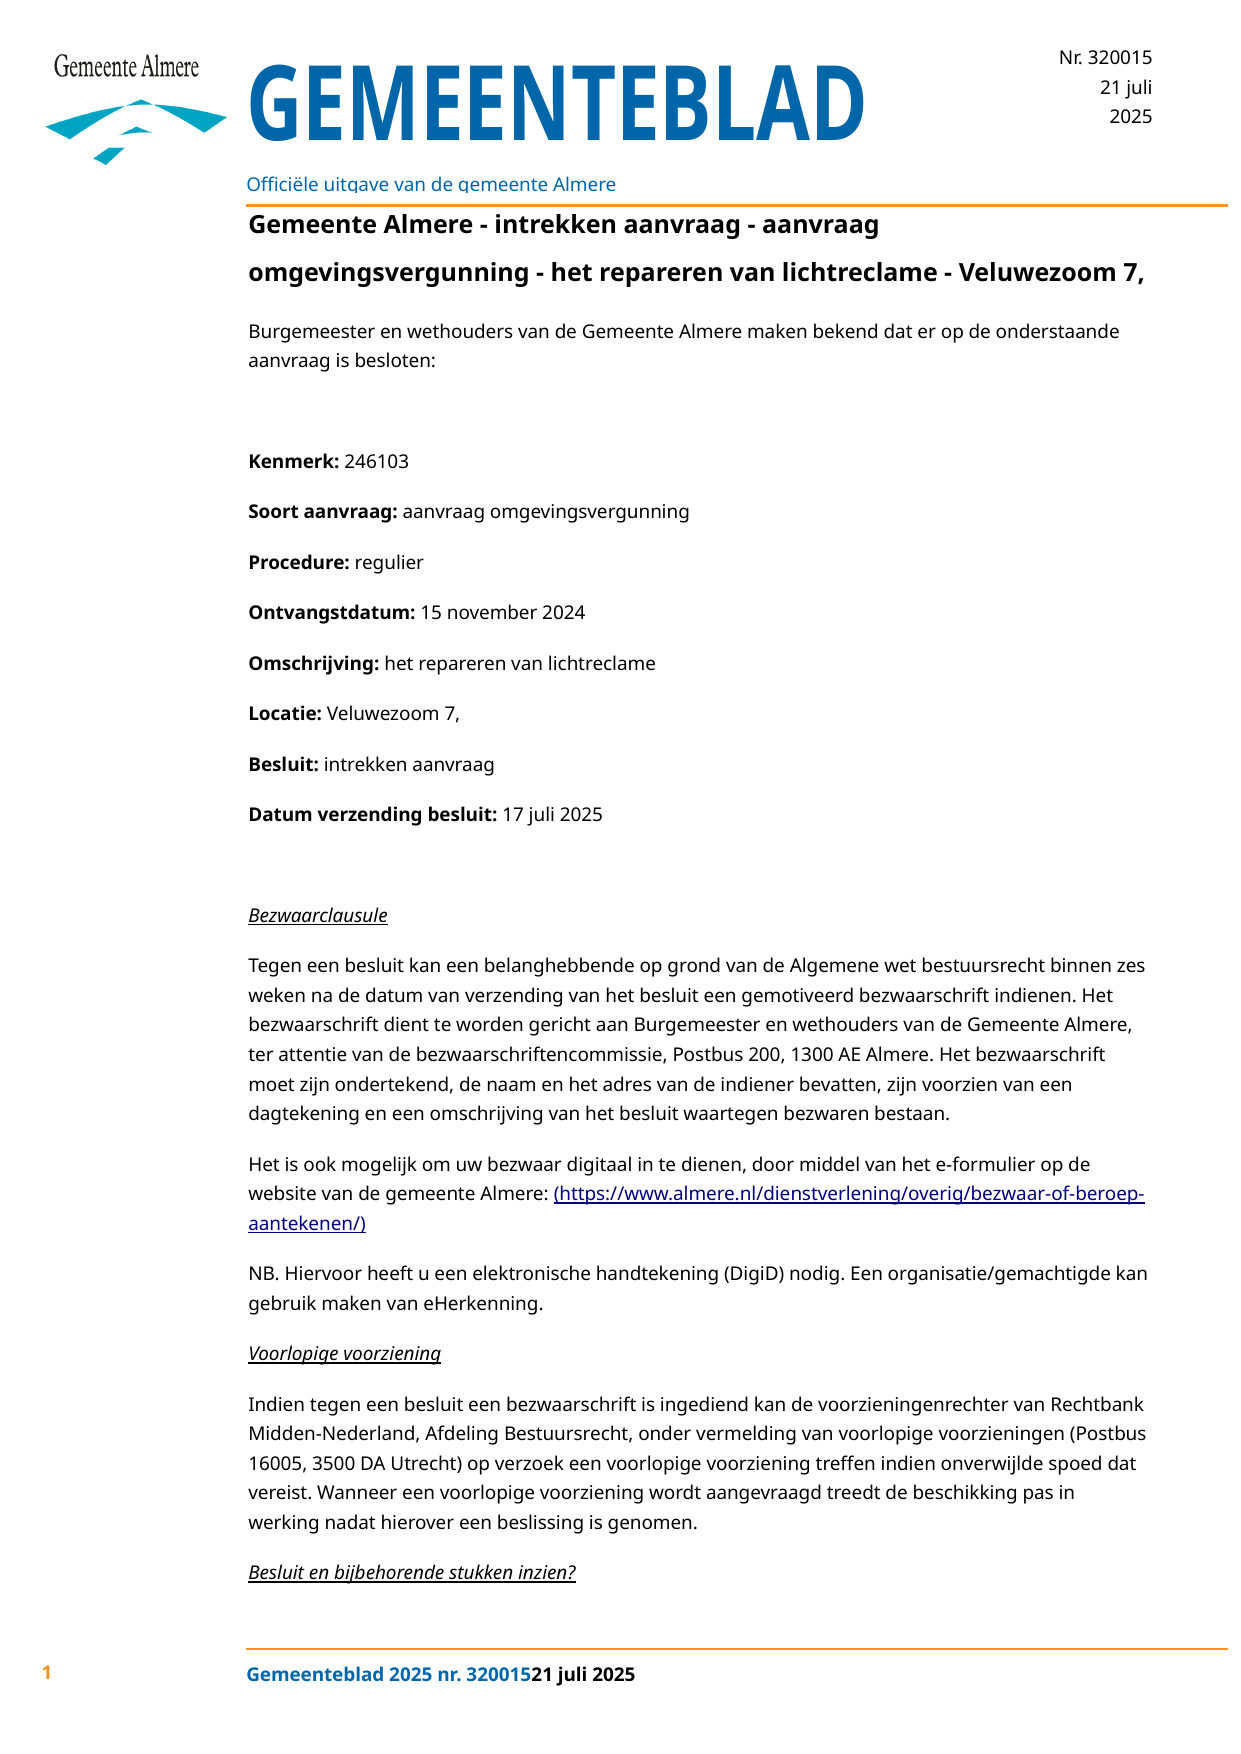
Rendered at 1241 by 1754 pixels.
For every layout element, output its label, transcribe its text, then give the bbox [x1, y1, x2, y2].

text Soort aanvraag: aanvraag omgevingsvergunning [248, 499, 1152, 524]
text Gemeente Almere - intrekken aanvraag - aanvraag omgevingsvergunning - het repareren van lichtreclame - Veluwezoom 7, [248, 207, 1152, 288]
text NB. Hiervoor heeft u een elektronische handtekening (DigiD) nodig. Een organisatie/gemachtigde kan gebruik maken van eHerkenning. [248, 1260, 1152, 1316]
text Besluit en bijbehorende stukken inzien? [248, 1559, 1152, 1585]
text Besluit: intrekken aanvraag [248, 751, 1152, 777]
text Tegen een besluit kan een belanghebbende op grond van de Algemene wet bestuursrecht binnen zes weken na de datum van verzending van het besluit een gemotiveerd bezwaarschrift indienen. Het bezwaarschrift dient te worden gericht aan Burgemeester en wethouders van de Gemeente Almere, ter attentie van de bezwaarschriftencommissie, Postbus 200, 1300 AE Almere. Het bezwaarschrift moet zijn ondertekend, de naam en het adres van de indiener bevatten, zijn voorzien van een dagtekening en een omschrijving van het besluit waartegen bezwaren bestaan. [248, 952, 1152, 1126]
text Kenmerk: 246103 [248, 448, 1152, 474]
text Bezwaarclausule [248, 902, 1152, 928]
text Het is ook mogelijk om uw bezwaar digitaal in te dienen, door middel van het e-formulier op de website van de gemeente Almere: (https://www.almere.nl/dienstverlening/overig/bezwaar-of-beroep-aantekenen/) [248, 1151, 1152, 1236]
text Voorlopige voorziening [248, 1340, 1152, 1366]
text Procedure: regulier [248, 549, 1152, 575]
text Omschrijving: het repareren van lichtreclame [248, 650, 1152, 676]
text Ontvangstdatum: 15 november 2024 [248, 599, 1152, 625]
text Burgemeester en wethouders van de Gemeente Almere maken bekend dat er op de onderstaande aanvraag is besloten: [248, 318, 1152, 373]
text Indien tegen een besluit een bezwaarschrift is ingediend kan de voorzieningenrechter van Rechtbank Midden-Nederland, Afdeling Bestuursrecht, onder vermelding van voorlopige voorzieningen (Postbus 16005, 3500 DA Utrecht) op verzoek een voorlopige voorziening treffen indien onverwijlde spoed dat vereist. Wanneer een voorlopige voorziening wordt aangevraagd treedt de beschikking pas in werking nadat hierover een beslissing is genomen. [248, 1391, 1152, 1535]
text Locatie: Veluwezoom 7, [248, 700, 1152, 726]
picture [41, 47, 231, 172]
text Datum verzending besluit: 17 juli 2025 [248, 801, 1152, 827]
